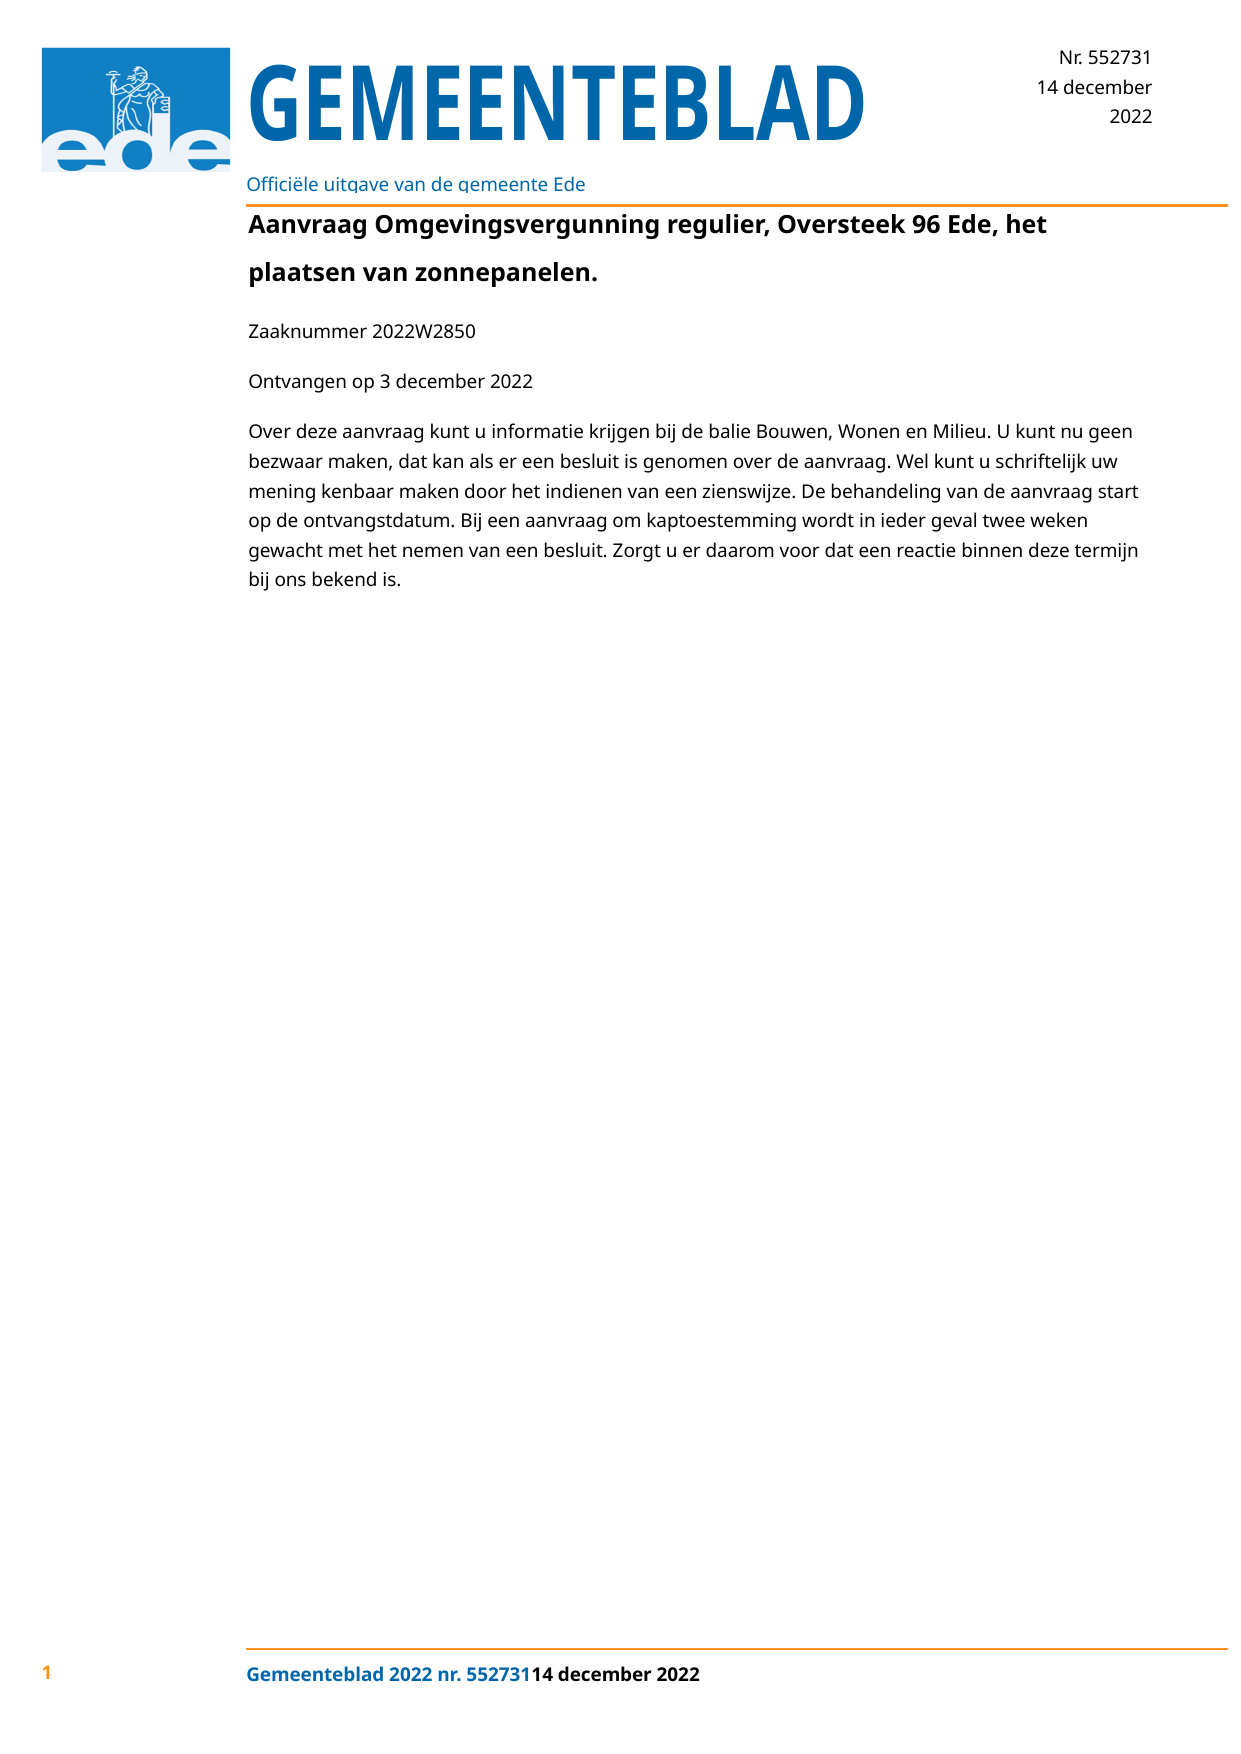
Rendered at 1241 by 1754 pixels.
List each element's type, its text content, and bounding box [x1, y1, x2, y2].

picture [41, 47, 231, 172]
text Ontvangen op 3 december 2022 [248, 368, 1152, 394]
text Aanvraag Omgevingsvergunning regulier, Oversteek 96 Ede, het plaatsen van zonnepanelen. [248, 207, 1152, 288]
text Over deze aanvraag kunt u informatie krijgen bij de balie Bouwen, Wonen en Milieu. U kunt nu geen bezwaar maken, dat kan als er een besluit is genomen over de aanvraag. Wel kunt u schriftelijk uw mening kenbaar maken door het indienen van een zienswijze. De behandeling van de aanvraag start op de ontvangstdatum. Bij een aanvraag om kaptoestemming wordt in ieder geval twee weken gewacht met het nemen van een besluit. Zorgt u er daarom voor dat een reactie binnen deze termijn bij ons bekend is. [248, 419, 1152, 592]
text Zaaknummer 2022W2850 [248, 318, 1152, 344]
